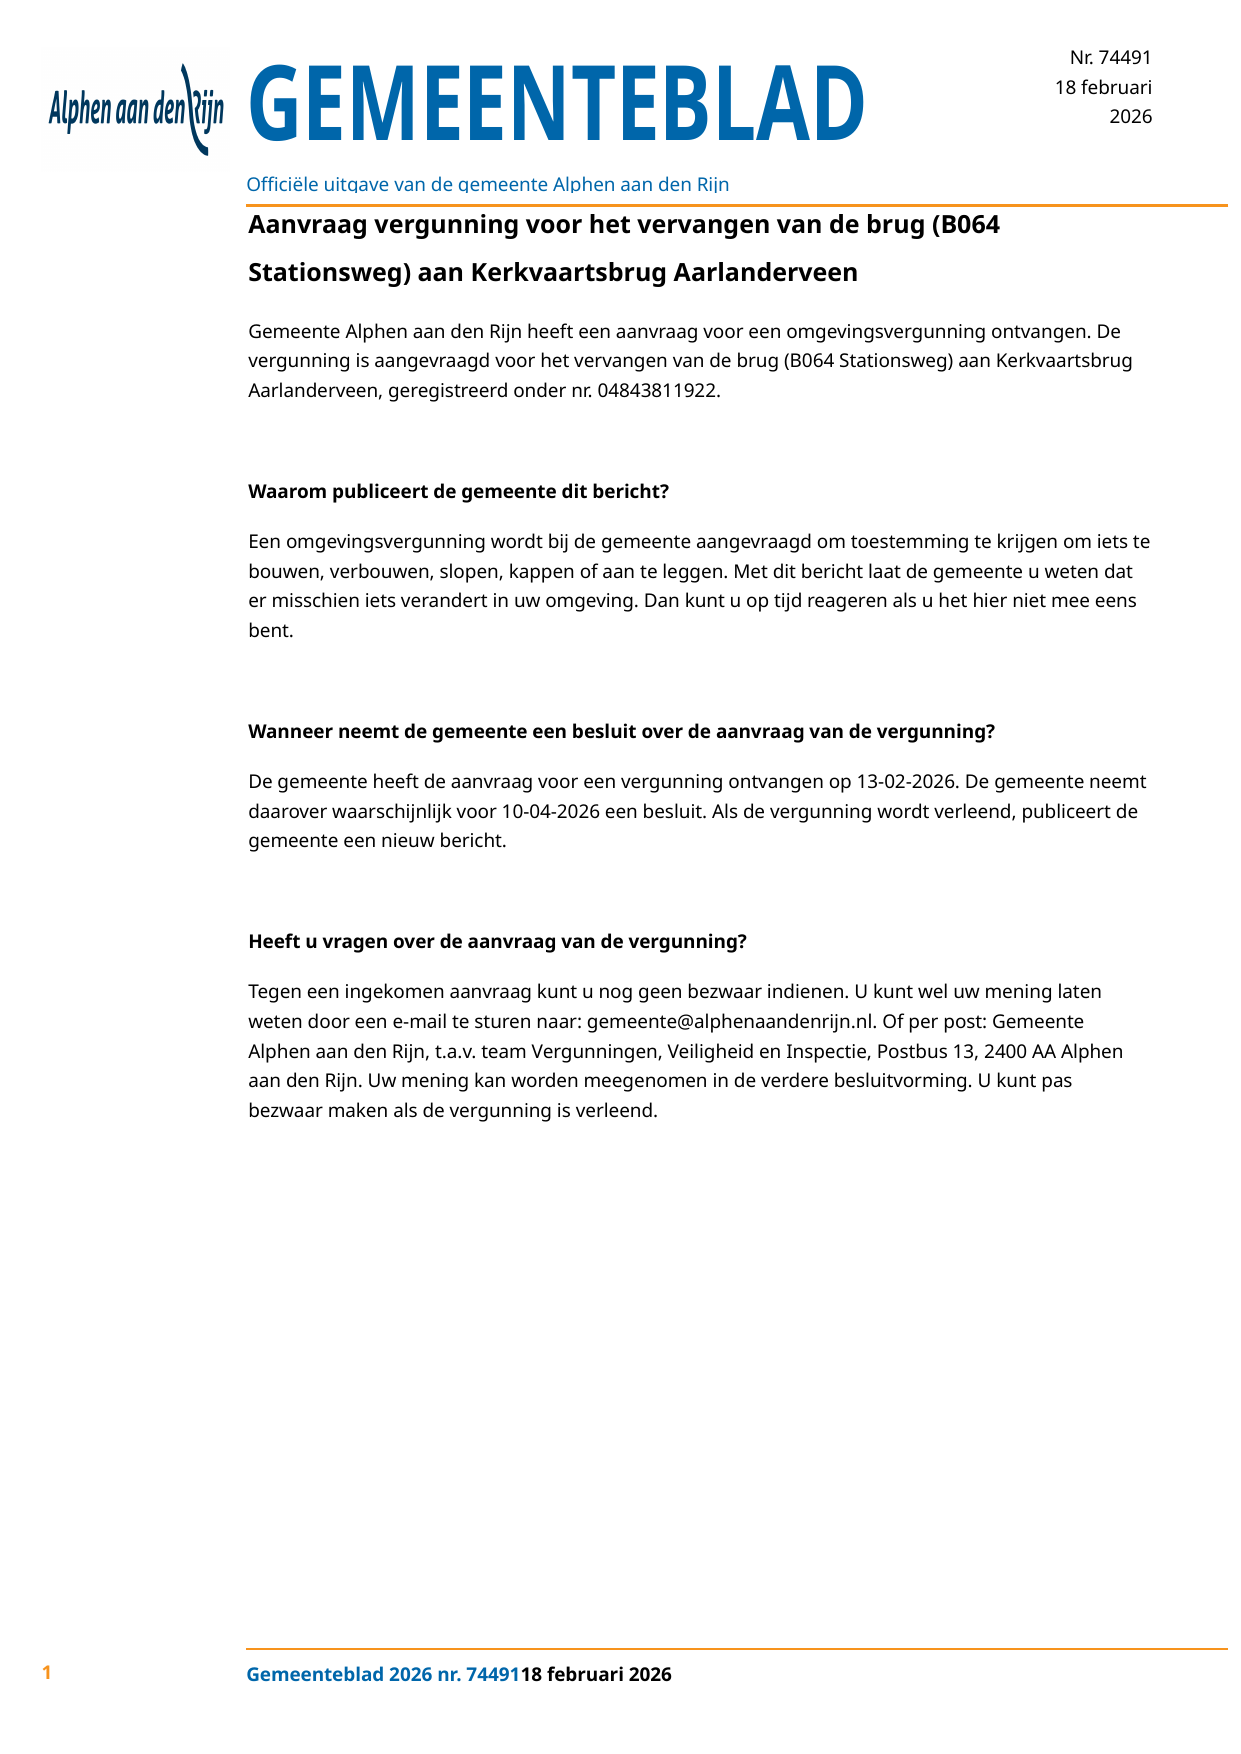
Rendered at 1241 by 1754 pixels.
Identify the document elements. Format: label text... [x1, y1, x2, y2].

text Aanvraag vergunning voor het vervangen van de brug (B064 Stationsweg) aan Kerkvaartsbrug Aarlanderveen [248, 207, 1152, 288]
text Heeft u vragen over de aanvraag van de vergunning? [248, 928, 1152, 954]
text Gemeente Alphen aan den Rijn heeft een aanvraag voor een omgevingsvergunning ontvangen. De vergunning is aangevraagd voor het vervangen van de brug (B064 Stationsweg) aan Kerkvaartsbrug Aarlanderveen, geregistreerd onder nr. 04843811922. [248, 318, 1152, 403]
picture [41, 47, 231, 172]
text Waarom publiceert de gemeente dit bericht? [248, 478, 1152, 504]
text De gemeente heeft de aanvraag voor een vergunning ontvangen op 13-02-2026. De gemeente neemt daarover waarschijnlijk voor 10-04-2026 een besluit. Als de vergunning wordt verleend, publiceert de gemeente een nieuw bericht. [248, 768, 1152, 853]
text Een omgevingsvergunning wordt bij de gemeente aangevraagd om toestemming te krijgen om iets te bouwen, verbouwen, slopen, kappen of aan te leggen. Met dit bericht laat de gemeente u weten dat er misschien iets verandert in uw omgeving. Dan kunt u op tijd reageren als u het hier niet mee eens bent. [248, 528, 1152, 643]
text Wanneer neemt de gemeente een besluit over de aanvraag van de vergunning? [248, 718, 1152, 744]
text Tegen een ingekomen aanvraag kunt u nog geen bezwaar indienen. U kunt wel uw mening laten weten door een e-mail te sturen naar: gemeente@alphenaandenrijn.nl. Of per post: Gemeente Alphen aan den Rijn, t.a.v. team Vergunningen, Veiligheid en Inspectie, Postbus 13, 2400 AA Alphen aan den Rijn. Uw mening kan worden meegenomen in de verdere besluitvorming. U kunt pas bezwaar maken als de vergunning is verleend. [248, 979, 1152, 1123]
